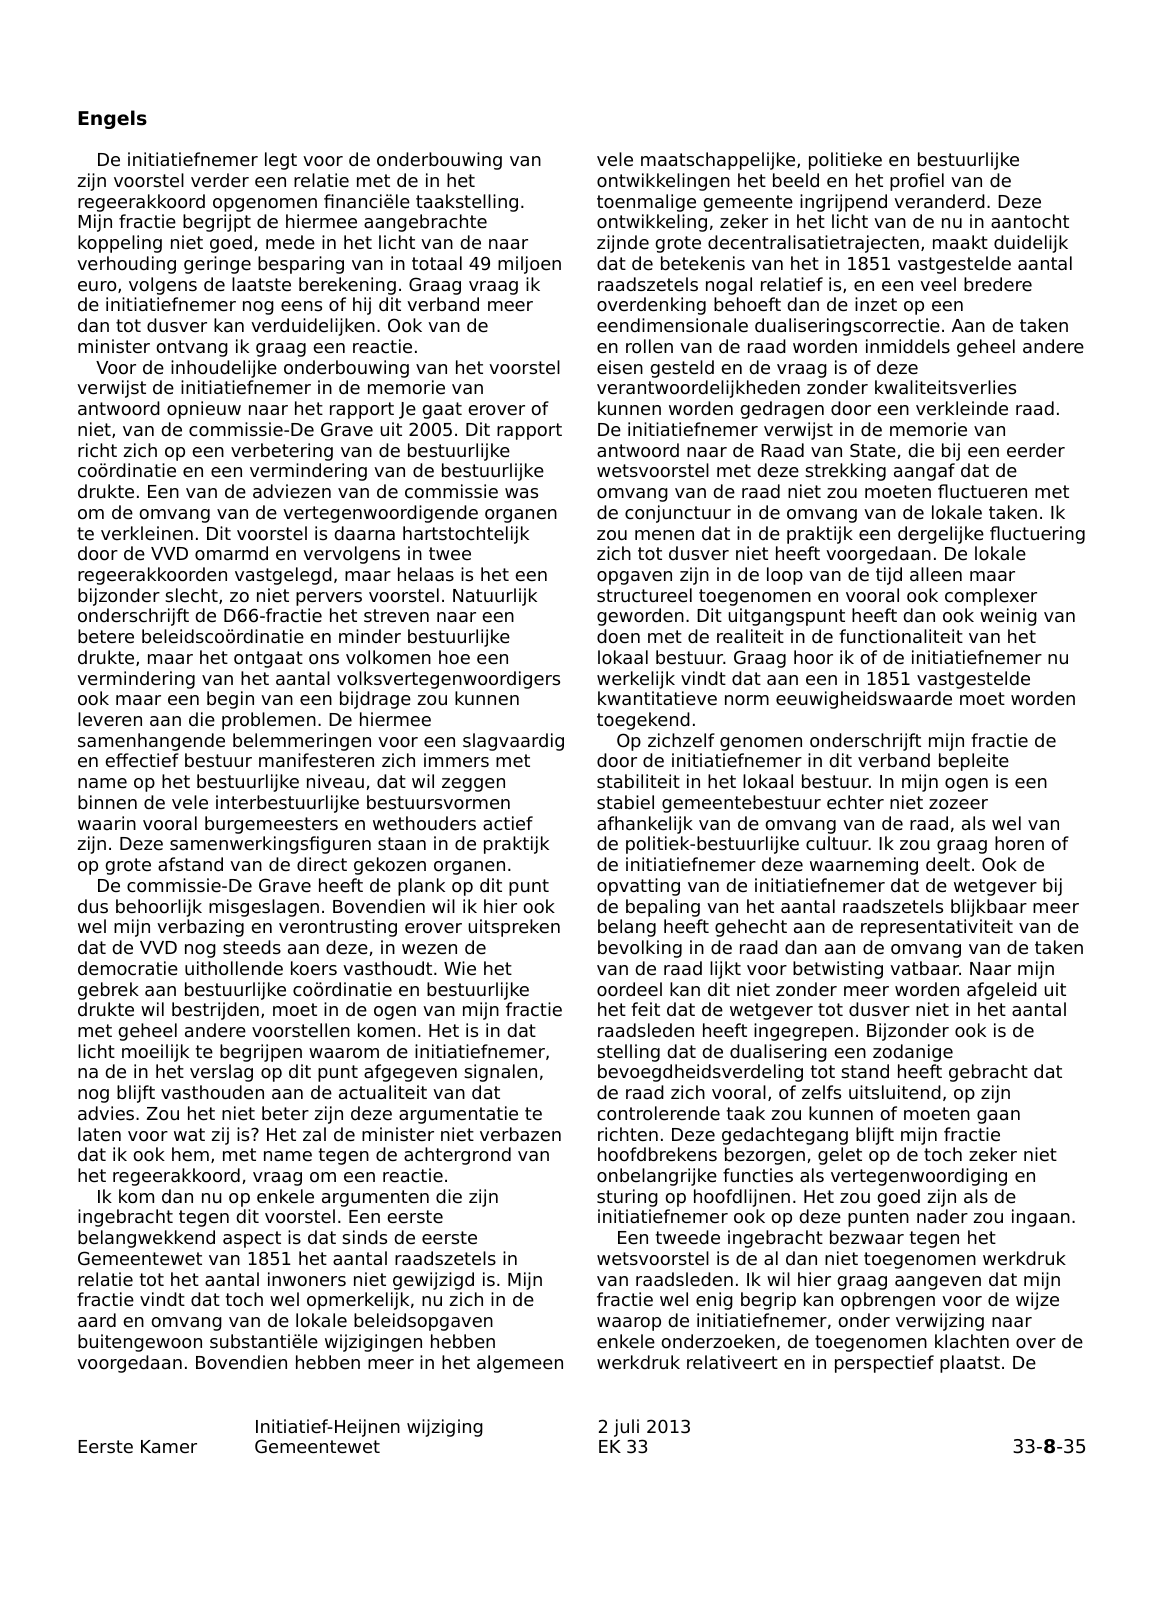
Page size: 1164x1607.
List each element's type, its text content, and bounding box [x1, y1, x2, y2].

text Ik kom dan nu op enkele argumenten die zijn ingebracht tegen dit voorstel. Een eerste belangwekkend aspect is dat sinds de eerste Gemeentewet van 1851 het aantal raadszetels in relatie tot het aantal inwoners niet gewijzigd is. Mijn fractie vindt dat toch wel opmerkelijk, nu zich in de aard en omvang van de lokale beleidsopgaven buitengewoon substantiële wijzigingen hebben voorgedaan. Bovendien hebben meer in het algemeen [77, 1187, 567, 1373]
text Op zichzelf genomen onderschrijft mijn fractie de door de initiatiefnemer in dit verband bepleite stabiliteit in het lokaal bestuur. In mijn ogen is een stabiel gemeentebestuur echter niet zozeer afhankelijk van de omvang van de raad, als wel van de politiek-bestuurlijke cultuur. Ik zou graag horen of de initiatiefnemer deze waarneming deelt. Ook de opvatting van de initiatiefnemer dat de wetgever bij de bepaling van het aantal raadszetels blijkbaar meer belang heeft gehecht aan de representativiteit van de bevolking in de raad dan aan de omvang van de taken van de raad lijkt voor betwisting vatbaar. Naar mijn oordeel kan dit niet zonder meer worden afgeleid uit het feit dat de wetgever tot dusver niet in het aantal raadsleden heeft ingegrepen. Bijzonder ook is de stelling dat de dualisering een zodanige bevoegdheidsverdeling tot stand heeft gebracht dat de raad zich vooral, of zelfs uitsluitend, op zijn controlerende taak zou kunnen of moeten gaan richten. Deze gedachtegang blijft mijn fractie hoofdbrekens bezorgen, gelet op de toch zeker niet onbelangrijke functies als vertegenwoordiging en sturing op hoofdlijnen. Het zou goed zijn als de initiatiefnemer ook op deze punten nader zou ingaan. [596, 731, 1087, 1228]
text De initiatiefnemer legt voor de onderbouwing van zijn voorstel verder een relatie met de in het regeerakkoord opgenomen financiële taakstelling. Mijn fractie begrijpt de hiermee aangebrachte koppeling niet goed, mede in het licht van de naar verhouding geringe besparing van in totaal 49 miljoen euro, volgens de laatste berekening. Graag vraag ik de initiatiefnemer nog eens of hij dit verband meer dan tot dusver kan verduidelijken. Ook van de minister ontvang ik graag een reactie. [77, 150, 567, 357]
text vele maatschappelijke, politieke en bestuurlijke ontwikkelingen het beeld en het profiel van de toenmalige gemeente ingrijpend veranderd. Deze ontwikkeling, zeker in het licht van de nu in aantocht zijnde grote decentralisatietrajecten, maakt duidelijk dat de betekenis van het in 1851 vastgestelde aantal raadszetels nogal relatief is, en een veel bredere overdenking behoeft dan de inzet op een eendimensionale dualiseringscorrectie. Aan de taken en rollen van de raad worden inmiddels geheel andere eisen gesteld en de vraag is of deze verantwoordelijkheden zonder kwaliteitsverlies kunnen worden gedragen door een verkleinde raad. De initiatiefnemer verwijst in de memorie van antwoord naar de Raad van State, die bij een eerder wetsvoorstel met deze strekking aangaf dat de omvang van de raad niet zou moeten fluctueren met de conjunctuur in de omvang van de lokale taken. Ik zou menen dat in de praktijk een dergelijke fluctuering zich tot dusver niet heeft voorgedaan. De lokale opgaven zijn in de loop van de tijd alleen maar structureel toegenomen en vooral ook complexer geworden. Dit uitgangspunt heeft dan ook weinig van doen met de realiteit in de functionaliteit van het lokaal bestuur. Graag hoor ik of de initiatiefnemer nu werkelijk vindt dat aan een in 1851 vastgestelde kwantitatieve norm eeuwigheidswaarde moet worden toegekend. [596, 150, 1087, 731]
text De commissie-De Grave heeft de plank op dit punt dus behoorlijk misgeslagen. Bovendien wil ik hier ook wel mijn verbazing en verontrusting erover uitspreken dat de VVD nog steeds aan deze, in wezen de democratie uithollende koers vasthoudt. Wie het gebrek aan bestuurlijke coördinatie en bestuurlijke drukte wil bestrijden, moet in de ogen van mijn fractie met geheel andere voorstellen komen. Het is in dat licht moeilijk te begrijpen waarom de initiatiefnemer, na de in het verslag op dit punt afgegeven signalen, nog blijft vasthouden aan de actualiteit van dat advies. Zou het niet beter zijn deze argumentatie te laten voor wat zij is? Het zal de minister niet verbazen dat ik ook hem, met name tegen de achtergrond van het regeerakkoord, vraag om een reactie. [77, 876, 567, 1187]
text Voor de inhoudelijke onderbouwing van het voorstel verwijst de initiatiefnemer in de memorie van antwoord opnieuw naar het rapport Je gaat erover of niet, van de commissie-De Grave uit 2005. Dit rapport richt zich op een verbetering van de bestuurlijke coördinatie en een vermindering van de bestuurlijke drukte. Een van de adviezen van de commissie was om de omvang van de vertegenwoordigende organen te verkleinen. Dit voorstel is daarna hartstochtelijk door de VVD omarmd en vervolgens in twee regeerakkoorden vastgelegd, maar helaas is het een bijzonder slecht, zo niet pervers voorstel. Natuurlijk onderschrijft de D66-fractie het streven naar een betere beleidscoördinatie en minder bestuurlijke drukte, maar het ontgaat ons volkomen hoe een vermindering van het aantal volksvertegenwoordigers ook maar een begin van een bijdrage zou kunnen leveren aan die problemen. De hiermee samenhangende belemmeringen voor een slagvaardig en effectief bestuur manifesteren zich immers met name op het bestuurlijke niveau, dat wil zeggen binnen de vele interbestuurlijke bestuursvormen waarin vooral burgemeesters en wethouders actief zijn. Deze samenwerkingsfiguren staan in de praktijk op grote afstand van de direct gekozen organen. [77, 357, 567, 876]
text Een tweede ingebracht bezwaar tegen het wetsvoorstel is de al dan niet toegenomen werkdruk van raadsleden. Ik wil hier graag aangeven dat mijn fractie wel enig begrip kan opbrengen voor de wijze waarop de initiatiefnemer, onder verwijzing naar enkele onderzoeken, de toegenomen klachten over de werkdruk relativeert en in perspectief plaatst. De [596, 1228, 1087, 1373]
